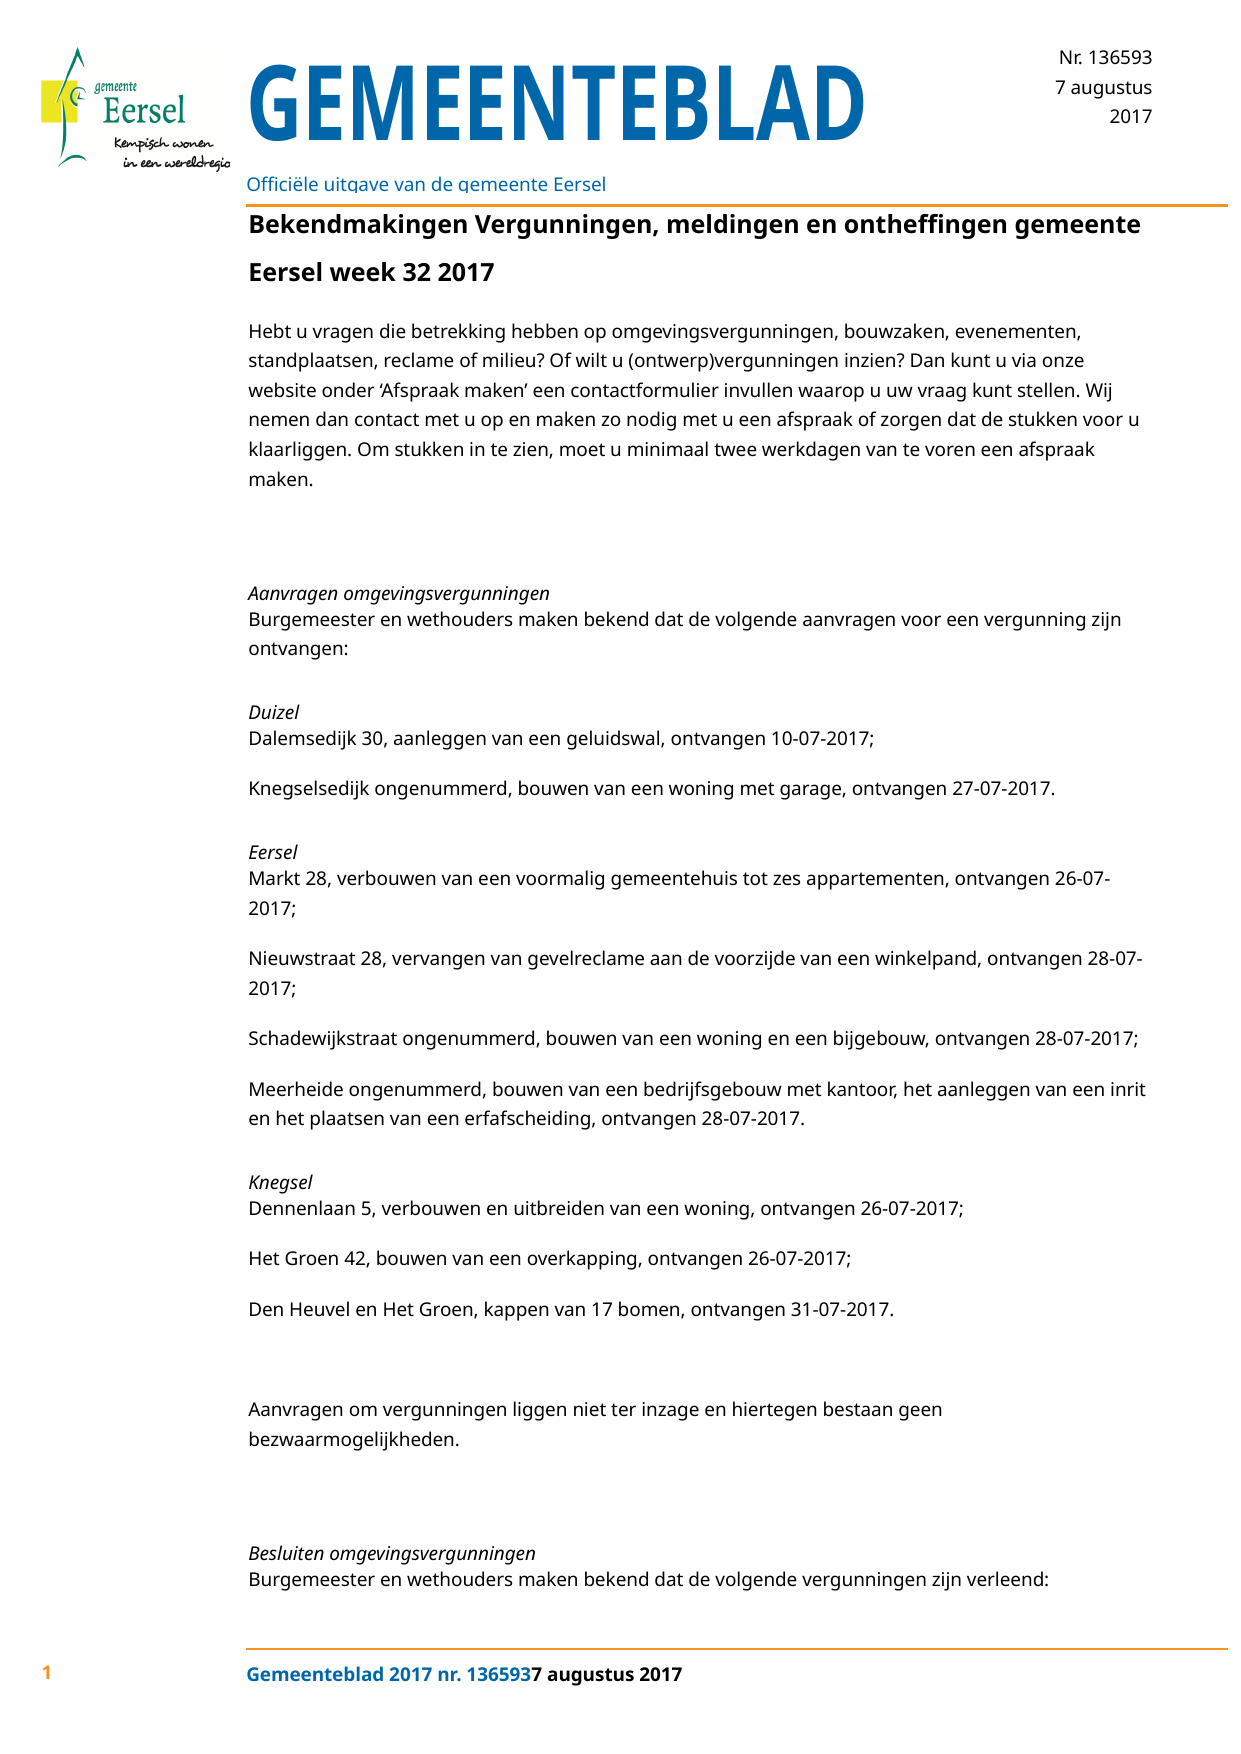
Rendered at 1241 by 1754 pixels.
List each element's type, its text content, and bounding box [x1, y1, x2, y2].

text Het Groen 42, bouwen van een overkapping, ontvangen 26-07-2017; [248, 1245, 1152, 1271]
picture [41, 47, 231, 172]
text Nieuwstraat 28, vervangen van gevelreclame aan de voorzijde van een winkelpand, ontvangen 28-07-2017; [248, 945, 1152, 1001]
text Meerheide ongenummerd, bouwen van een bedrijfsgebouw met kantoor, het aanleggen van een inrit en het plaatsen van een erfafscheiding, ontvangen 28-07-2017. [248, 1076, 1152, 1131]
text Aanvragen omgevingsvergunningen [248, 580, 1152, 606]
text Knegselsedijk ongenummerd, bouwen van een woning met garage, ontvangen 27-07-2017. [248, 776, 1152, 801]
text Den Heuvel en Het Groen, kappen van 17 bomen, ontvangen 31-07-2017. [248, 1296, 1152, 1322]
text Markt 28, verbouwen van een voormalig gemeentehuis tot zes appartementen, ontvangen 26-07-2017; [248, 865, 1152, 921]
text Schadewijkstraat ongenummerd, bouwen van een woning en een bijgebouw, ontvangen 28-07-2017; [248, 1025, 1152, 1051]
text Burgemeester en wethouders maken bekend dat de volgende vergunningen zijn verleend: [248, 1566, 1152, 1592]
text Eersel [248, 839, 1152, 865]
text Hebt u vragen die betrekking hebben op omgevingsvergunningen, bouwzaken, evenementen, standplaatsen, reclame of milieu? Of wilt u (ontwerp)vergunningen inzien? Dan kunt u via onze website onder ‘Afspraak maken’ een contactformulier invullen waarop u uw vraag kunt stellen. Wij nemen dan contact met u op en maken zo nodig met u een afspraak of zorgen dat de stukken voor u klaarliggen. Om stukken in te zien, moet u minimaal twee werkdagen van te voren een afspraak maken. [248, 318, 1152, 492]
text Besluiten omgevingsvergunningen [248, 1541, 1152, 1566]
text Dennenlaan 5, verbouwen en uitbreiden van een woning, ontvangen 26-07-2017; [248, 1195, 1152, 1221]
text Bekendmakingen Vergunningen, meldingen en ontheffingen gemeente Eersel week 32 2017 [248, 207, 1152, 288]
text Aanvragen om vergunningen liggen niet ter inzage en hiertegen bestaan geen bezwaarmogelijkheden. [248, 1397, 1152, 1452]
text Duizel [248, 699, 1152, 725]
text Burgemeester en wethouders maken bekend dat de volgende aanvragen voor een vergunning zijn ontvangen: [248, 606, 1152, 661]
text Dalemsedijk 30, aanleggen van een geluidswal, ontvangen 10-07-2017; [248, 725, 1152, 751]
text Knegsel [248, 1169, 1152, 1195]
